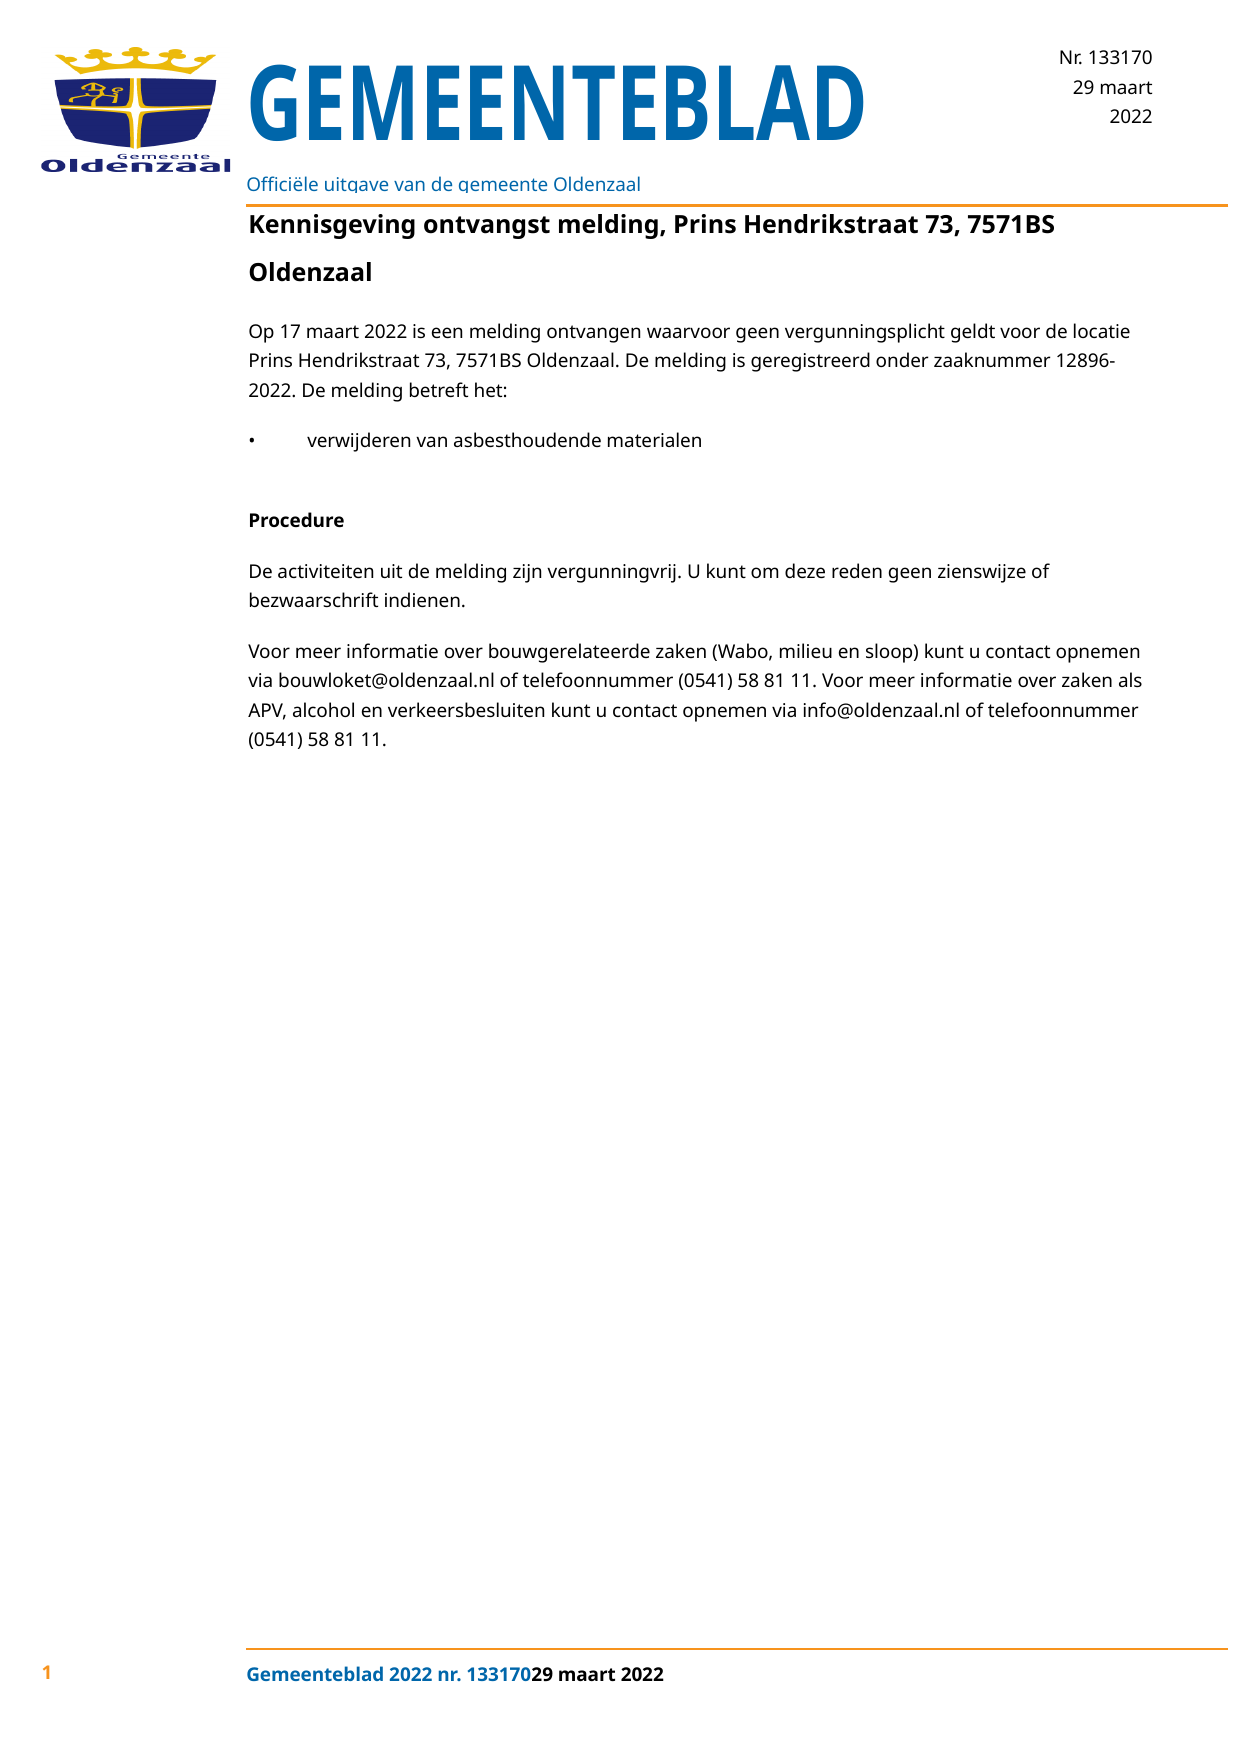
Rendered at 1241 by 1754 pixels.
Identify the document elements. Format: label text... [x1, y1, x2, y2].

text Voor meer informatie over bouwgerelateerde zaken (Wabo, milieu en sloop) kunt u contact opnemen via bouwloket@oldenzaal.nl of telefoonnummer (0541) 58 81 11. Voor meer informatie over zaken als APV, alcohol en verkeersbesluiten kunt u contact opnemen via info@oldenzaal.nl of telefoonnummer (0541) 58 81 11. [248, 638, 1152, 752]
text Kennisgeving ontvangst melding, Prins Hendrikstraat 73, 7571BS Oldenzaal [248, 207, 1152, 288]
list verwijderen van asbesthoudende materialen [248, 427, 1152, 453]
text Op 17 maart 2022 is een melding ontvangen waarvoor geen vergunningsplicht geldt voor de locatie Prins Hendrikstraat 73, 7571BS Oldenzaal. De melding is geregistreerd onder zaaknummer 12896-2022. De melding betreft het: [248, 318, 1152, 403]
text Procedure [248, 507, 1152, 533]
text De activiteiten uit de melding zijn vergunningvrij. U kunt om deze reden geen zienswijze of bezwaarschrift indienen. [248, 558, 1152, 613]
picture [41, 47, 231, 172]
